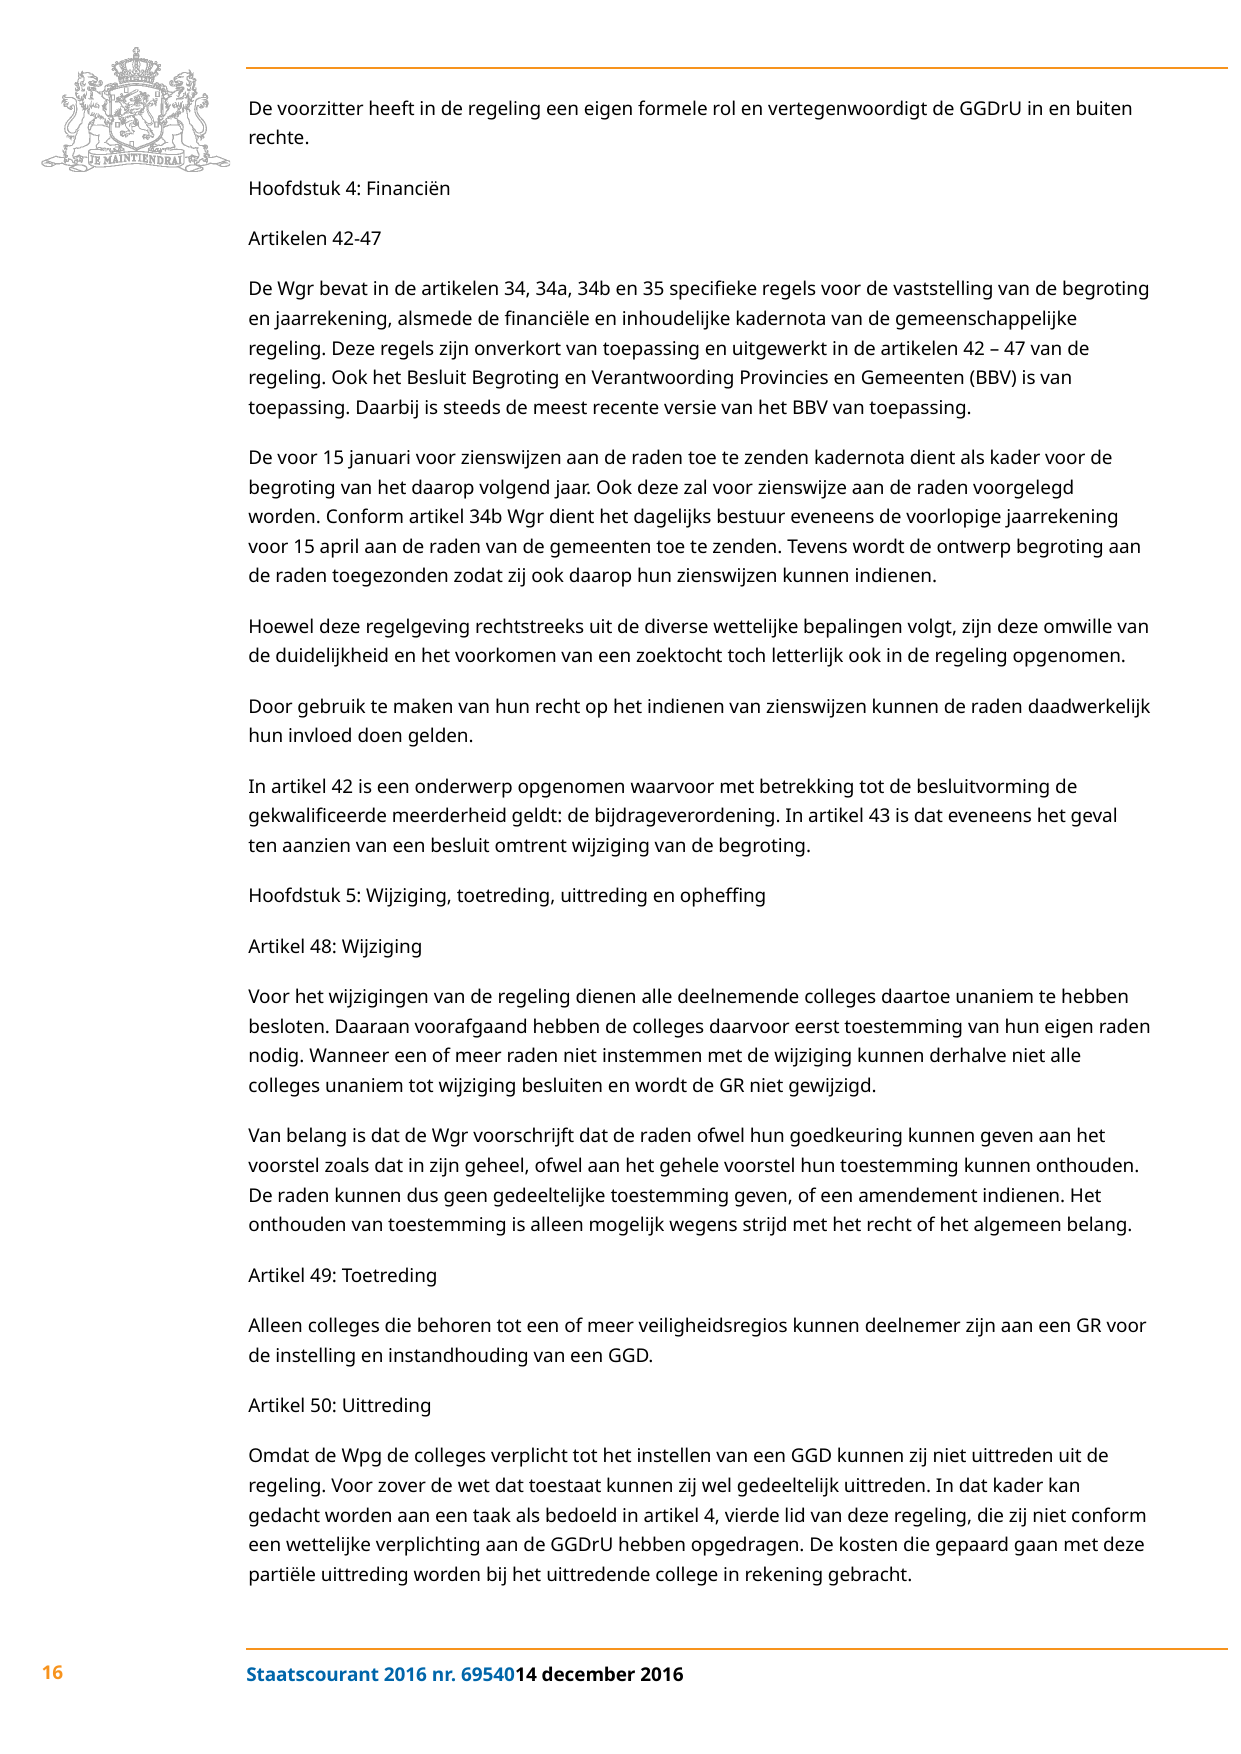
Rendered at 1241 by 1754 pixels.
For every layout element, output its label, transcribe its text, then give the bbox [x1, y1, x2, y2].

text Artikel 50: Uittreding [248, 1392, 1152, 1418]
text Hoofdstuk 4: Financiën [248, 175, 1152, 201]
text Artikelen 42-47 [248, 225, 1152, 251]
picture [41, 47, 231, 172]
text In artikel 42 is een onderwerp opgenomen waarvoor met betrekking tot de besluitvorming de gekwalificeerde meerderheid geldt: de bijdrageverordening. In artikel 43 is dat eveneens het geval ten aanzien van een besluit omtrent wijziging van de begroting. [248, 773, 1152, 858]
text De Wgr bevat in de artikelen 34, 34a, 34b en 35 specifieke regels voor de vaststelling van de begroting en jaarrekening, alsmede de financiële en inhoudelijke kadernota van de gemeenschappelijke regeling. Deze regels zijn onverkort van toepassing en uitgewerkt in de artikelen 42 – 47 van de regeling. Ook het Besluit Begroting en Verantwoording Provincies en Gemeenten (BBV) is van toepassing. Daarbij is steeds de meest recente versie van het BBV van toepassing. [248, 276, 1152, 420]
text Artikel 48: Wijziging [248, 933, 1152, 959]
text Hoofdstuk 5: Wijziging, toetreding, uittreding en opheffing [248, 883, 1152, 908]
text Artikel 49: Toetreding [248, 1262, 1152, 1288]
text Voor het wijzigingen van de regeling dienen alle deelnemende colleges daartoe unaniem te hebben besloten. Daaraan voorafgaand hebben de colleges daarvoor eerst toestemming van hun eigen raden nodig. Wanneer een of meer raden niet instemmen met de wijziging kunnen derhalve niet alle colleges unaniem tot wijziging besluiten en wordt de GR niet gewijzigd. [248, 983, 1152, 1098]
text Hoewel deze regelgeving rechtstreeks uit de diverse wettelijke bepalingen volgt, zijn deze omwille van de duidelijkheid en het voorkomen van een zoektocht toch letterlijk ook in de regeling opgenomen. [248, 613, 1152, 668]
text Door gebruik te maken van hun recht op het indienen van zienswijzen kunnen de raden daadwerkelijk hun invloed doen gelden. [248, 693, 1152, 748]
text De voorzitter heeft in de regeling een eigen formele rol en vertegenwoordigt de GGDrU in en buiten rechte. [248, 95, 1152, 150]
text De voor 15 januari voor zienswijzen aan de raden toe te zenden kadernota dient als kader voor de begroting van het daarop volgend jaar. Ook deze zal voor zienswijze aan de raden voorgelegd worden. Conform artikel 34b Wgr dient het dagelijks bestuur eveneens de voorlopige jaarrekening voor 15 april aan de raden van de gemeenten toe te zenden. Tevens wordt de ontwerp begroting aan de raden toegezonden zodat zij ook daarop hun zienswijzen kunnen indienen. [248, 444, 1152, 588]
text Omdat de Wpg de colleges verplicht tot het instellen van een GGD kunnen zij niet uittreden uit de regeling. Voor zover de wet dat toestaat kunnen zij wel gedeeltelijk uittreden. In dat kader kan gedacht worden aan een taak als bedoeld in artikel 4, vierde lid van deze regeling, die zij niet conform een wettelijke verplichting aan de GGDrU hebben opgedragen. De kosten die gepaard gaan met deze partiële uittreding worden bij het uittredende college in rekening gebracht. [248, 1443, 1152, 1587]
text Alleen colleges die behoren tot een of meer veiligheidsregios kunnen deelnemer zijn aan een GR voor de instelling en instandhouding van een GGD. [248, 1312, 1152, 1368]
text Van belang is dat de Wgr voorschrijft dat de raden ofwel hun goedkeuring kunnen geven aan het voorstel zoals dat in zijn geheel, ofwel aan het gehele voorstel hun toestemming kunnen onthouden. De raden kunnen dus geen gedeeltelijke toestemming geven, of een amendement indienen. Het onthouden van toestemming is alleen mogelijk wegens strijd met het recht of het algemeen belang. [248, 1123, 1152, 1237]
